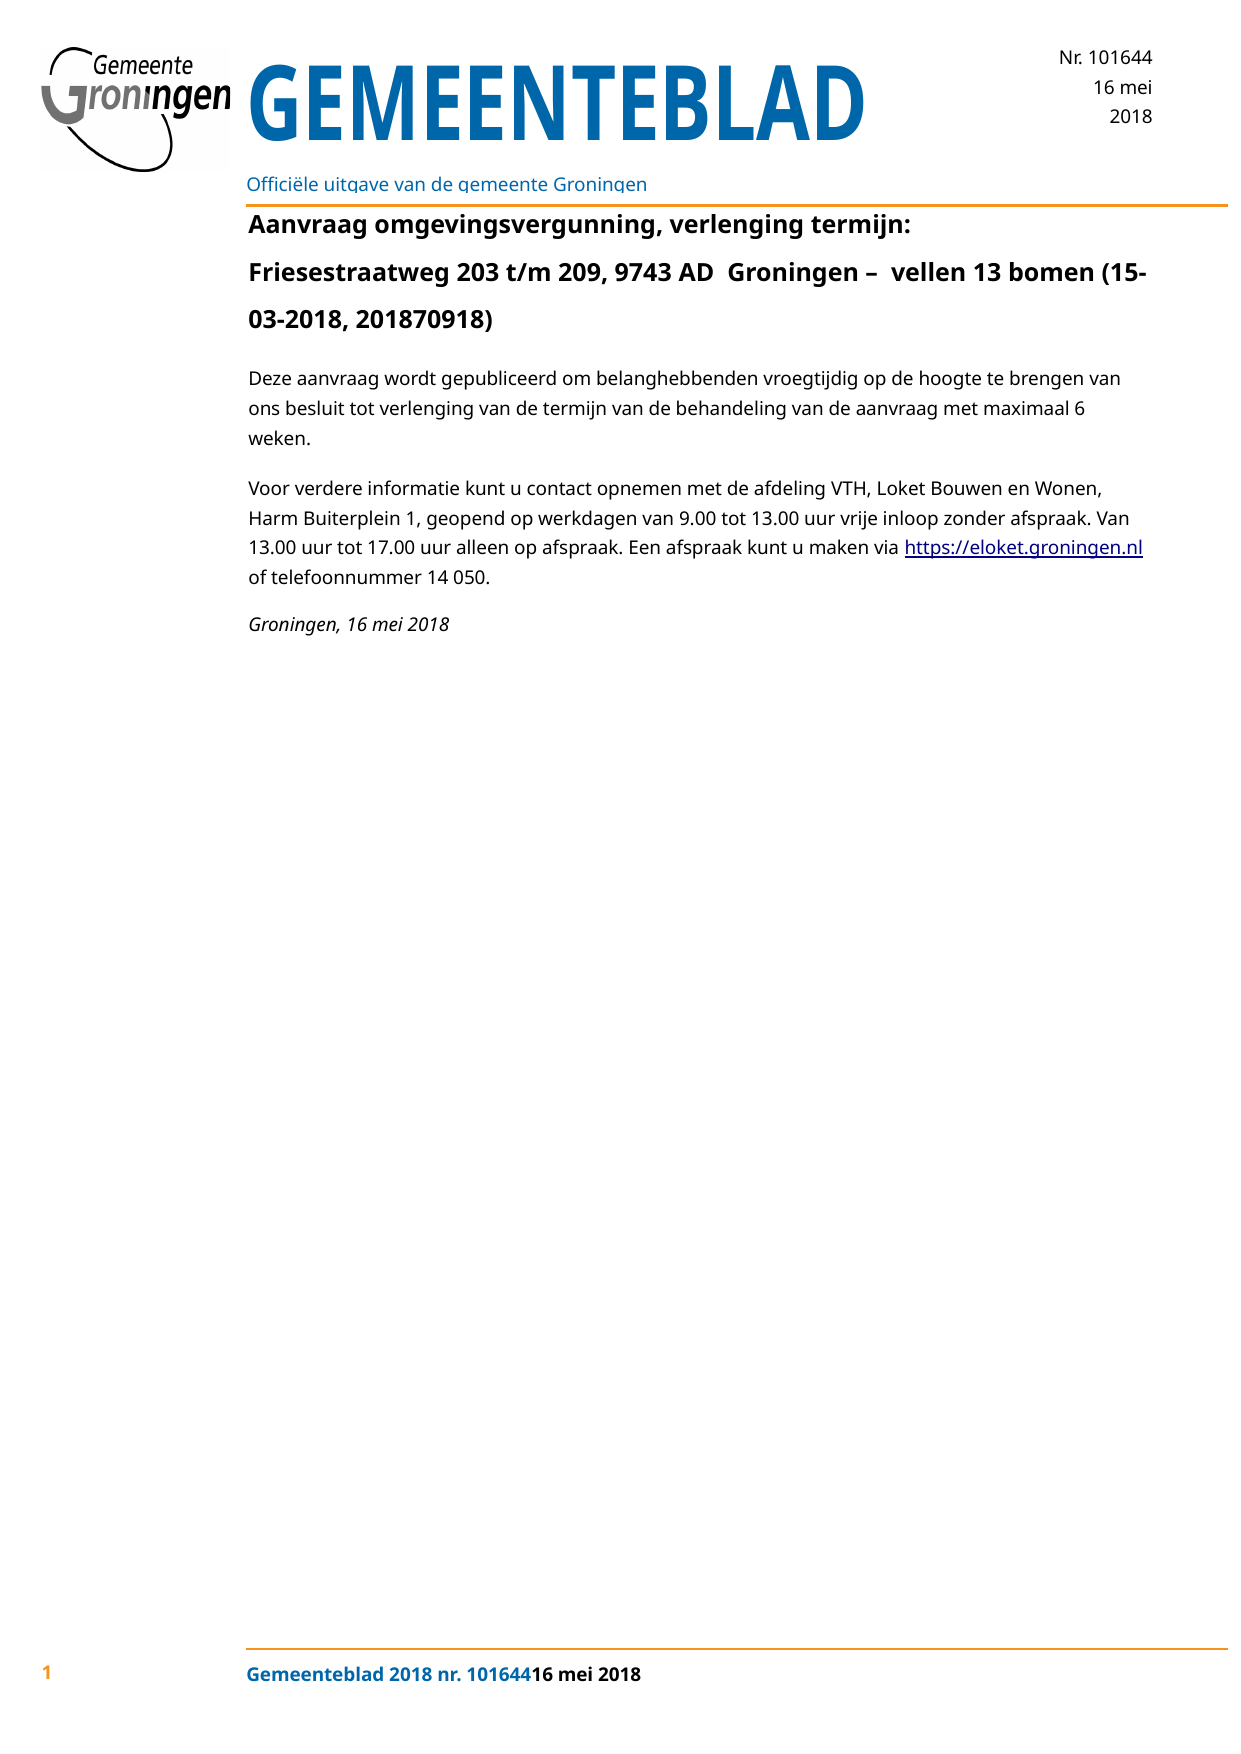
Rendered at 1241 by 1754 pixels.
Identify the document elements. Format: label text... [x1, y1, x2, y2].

text Groningen, 16 mei 2018 [248, 612, 1152, 637]
text Deze aanvraag wordt gepubliceerd om belanghebbenden vroegtijdig op de hoogte te brengen van ons besluit tot verlenging van de termijn van de behandeling van de aanvraag met maximaal 6 weken. [248, 366, 1152, 450]
text Aanvraag omgevingsvergunning, verlenging termijn: Friesestraatweg 203 t/m 209, 9743 AD Groningen – vellen 13 bomen (15-03-2018, 201870918) [248, 207, 1152, 336]
picture [41, 47, 231, 172]
text Voor verdere informatie kunt u contact opnemen met de afdeling VTH, Loket Bouwen en Wonen, Harm Buiterplein 1, geopend op werkdagen van 9.00 tot 13.00 uur vrije inloop zonder afspraak. Van 13.00 uur tot 17.00 uur alleen op afspraak. Een afspraak kunt u maken via https://eloket.groningen.nl of telefoonnummer 14 050. [248, 475, 1152, 589]
